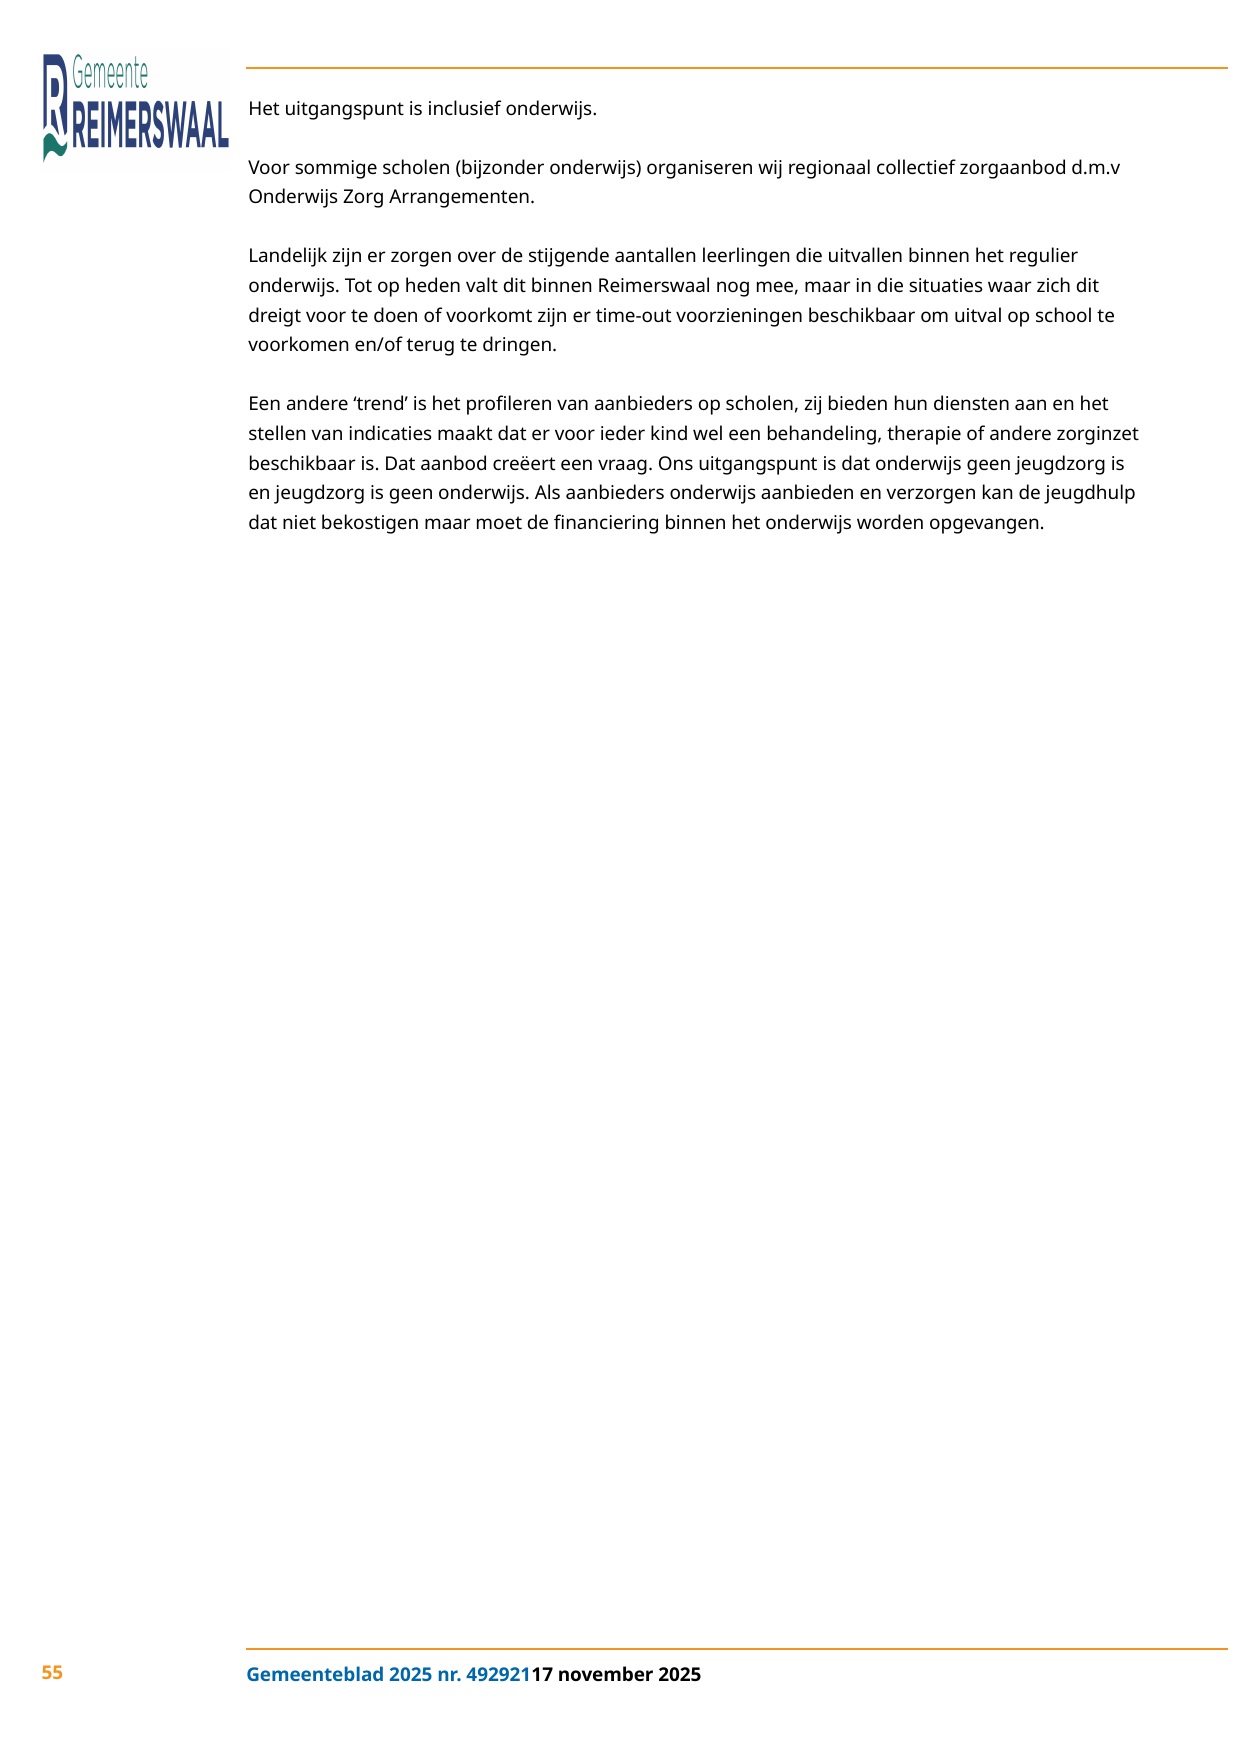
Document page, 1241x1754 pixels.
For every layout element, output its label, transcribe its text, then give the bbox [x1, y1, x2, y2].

text Landelijk zijn er zorgen over de stijgende aantallen leerlingen die uitvallen binnen het regulier onderwijs. Tot op heden valt dit binnen Reimerswaal nog mee, maar in die situaties waar zich dit dreigt voor te doen of voorkomt zijn er time-out voorzieningen beschikbaar om uitval op school te voorkomen en/of terug te dringen. [248, 243, 1152, 357]
text Een andere ‘trend’ is het profileren van aanbieders op scholen, zij bieden hun diensten aan en het stellen van indicaties maakt dat er voor ieder kind wel een behandeling, therapie of andere zorginzet beschikbaar is. Dat aanbod creëert een vraag. Ons uitgangspunt is dat onderwijs geen jeugdzorg is en jeugdzorg is geen onderwijs. Als aanbieders onderwijs aanbieden en verzorgen kan de jeugdhulp dat niet bekostigen maar moet de financiering binnen het onderwijs worden opgevangen. [248, 391, 1152, 535]
text Het uitgangspunt is inclusief onderwijs. [248, 95, 1152, 121]
text Voor sommige scholen (bijzonder onderwijs) organiseren wij regionaal collectief zorgaanbod d.m.v Onderwijs Zorg Arrangementen. [248, 154, 1152, 209]
picture [41, 47, 231, 172]
